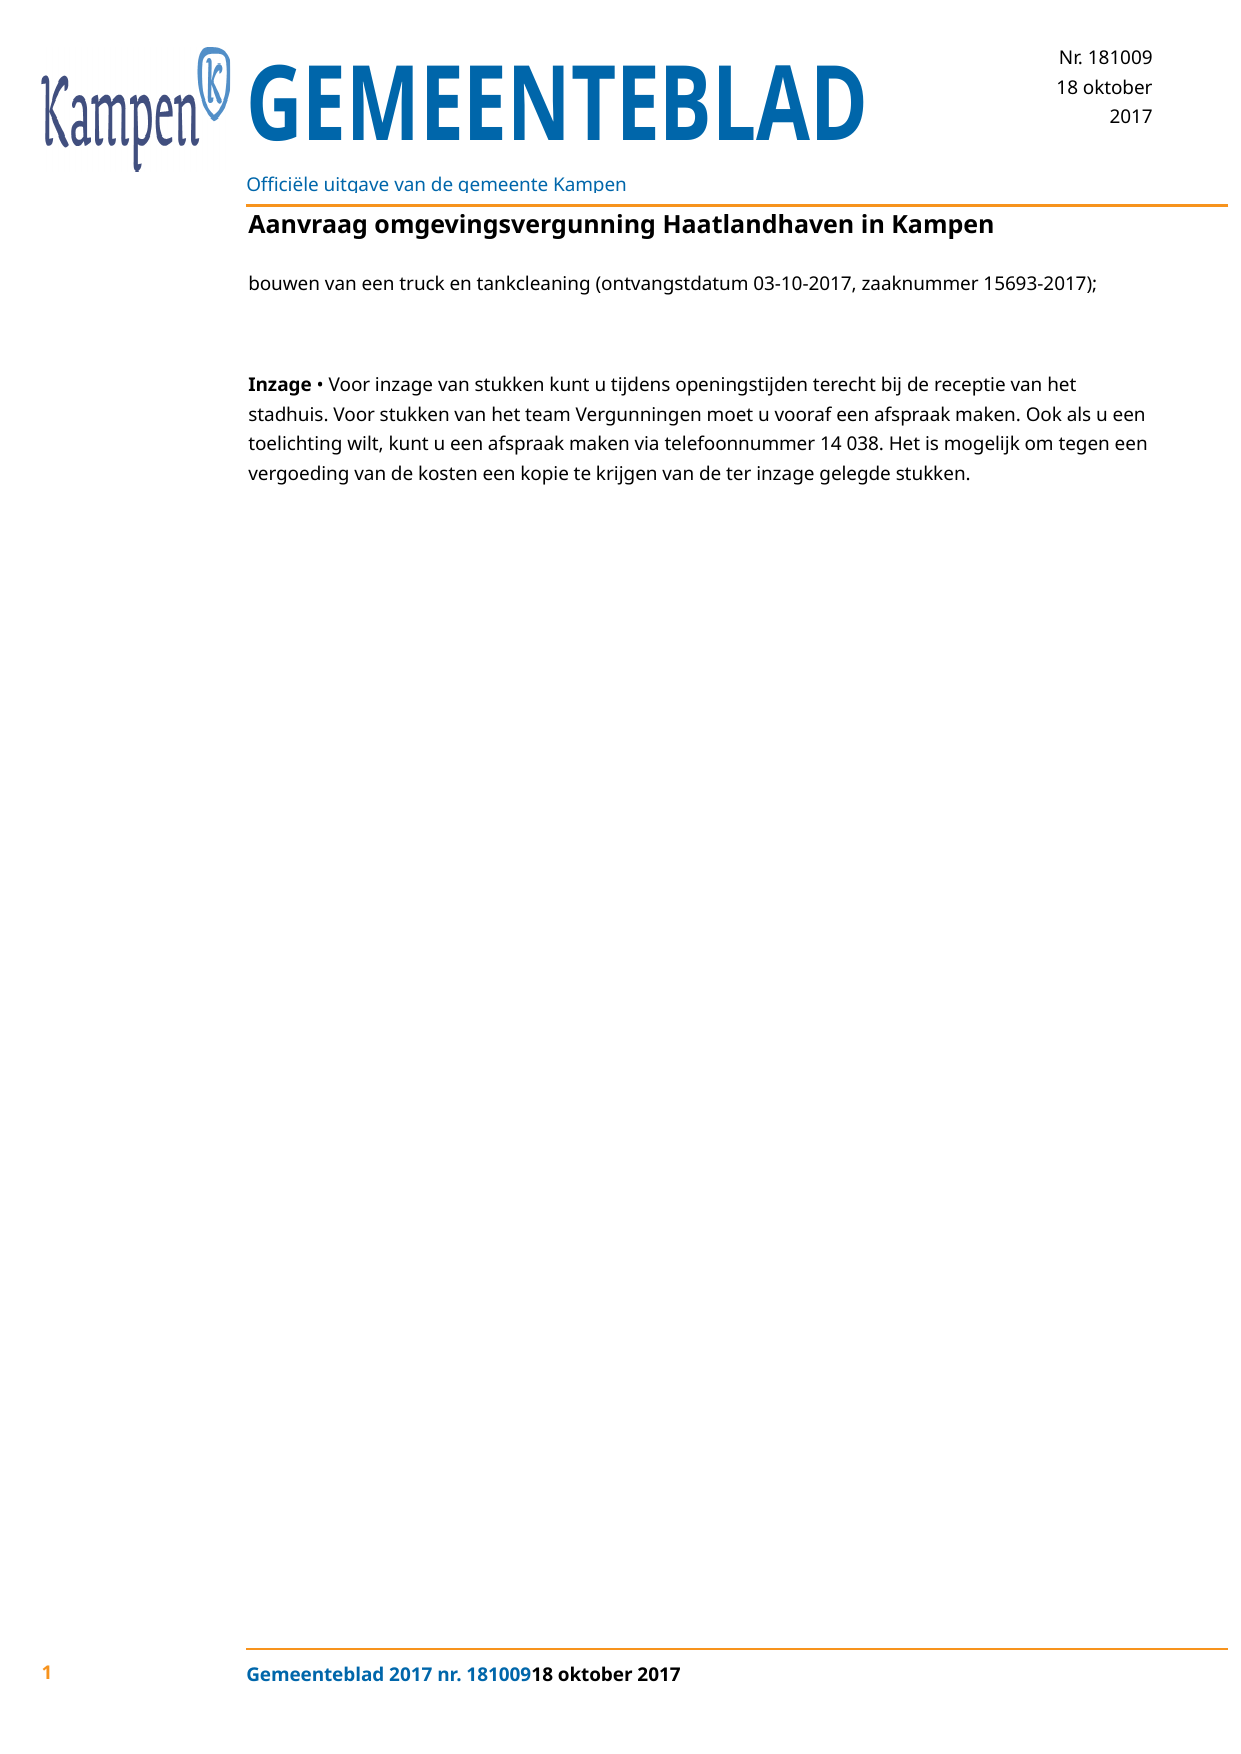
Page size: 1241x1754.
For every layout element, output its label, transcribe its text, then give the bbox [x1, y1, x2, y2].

text Inzage • Voor inzage van stukken kunt u tijdens openingstijden terecht bij de receptie van het stadhuis. Voor stukken van het team Vergunningen moet u vooraf een afspraak maken. Ook als u een toelichting wilt, kunt u een afspraak maken via telefoonnummer 14 038. Het is mogelijk om tegen een vergoeding van de kosten een kopie te krijgen van de ter inzage gelegde stukken. [248, 371, 1152, 486]
text bouwen van een truck en tankcleaning (ontvangstdatum 03-10-2017, zaaknummer 15693-2017); [248, 270, 1152, 296]
text Aanvraag omgevingsvergunning Haatlandhaven in Kampen [248, 207, 1152, 241]
picture [41, 47, 231, 172]
